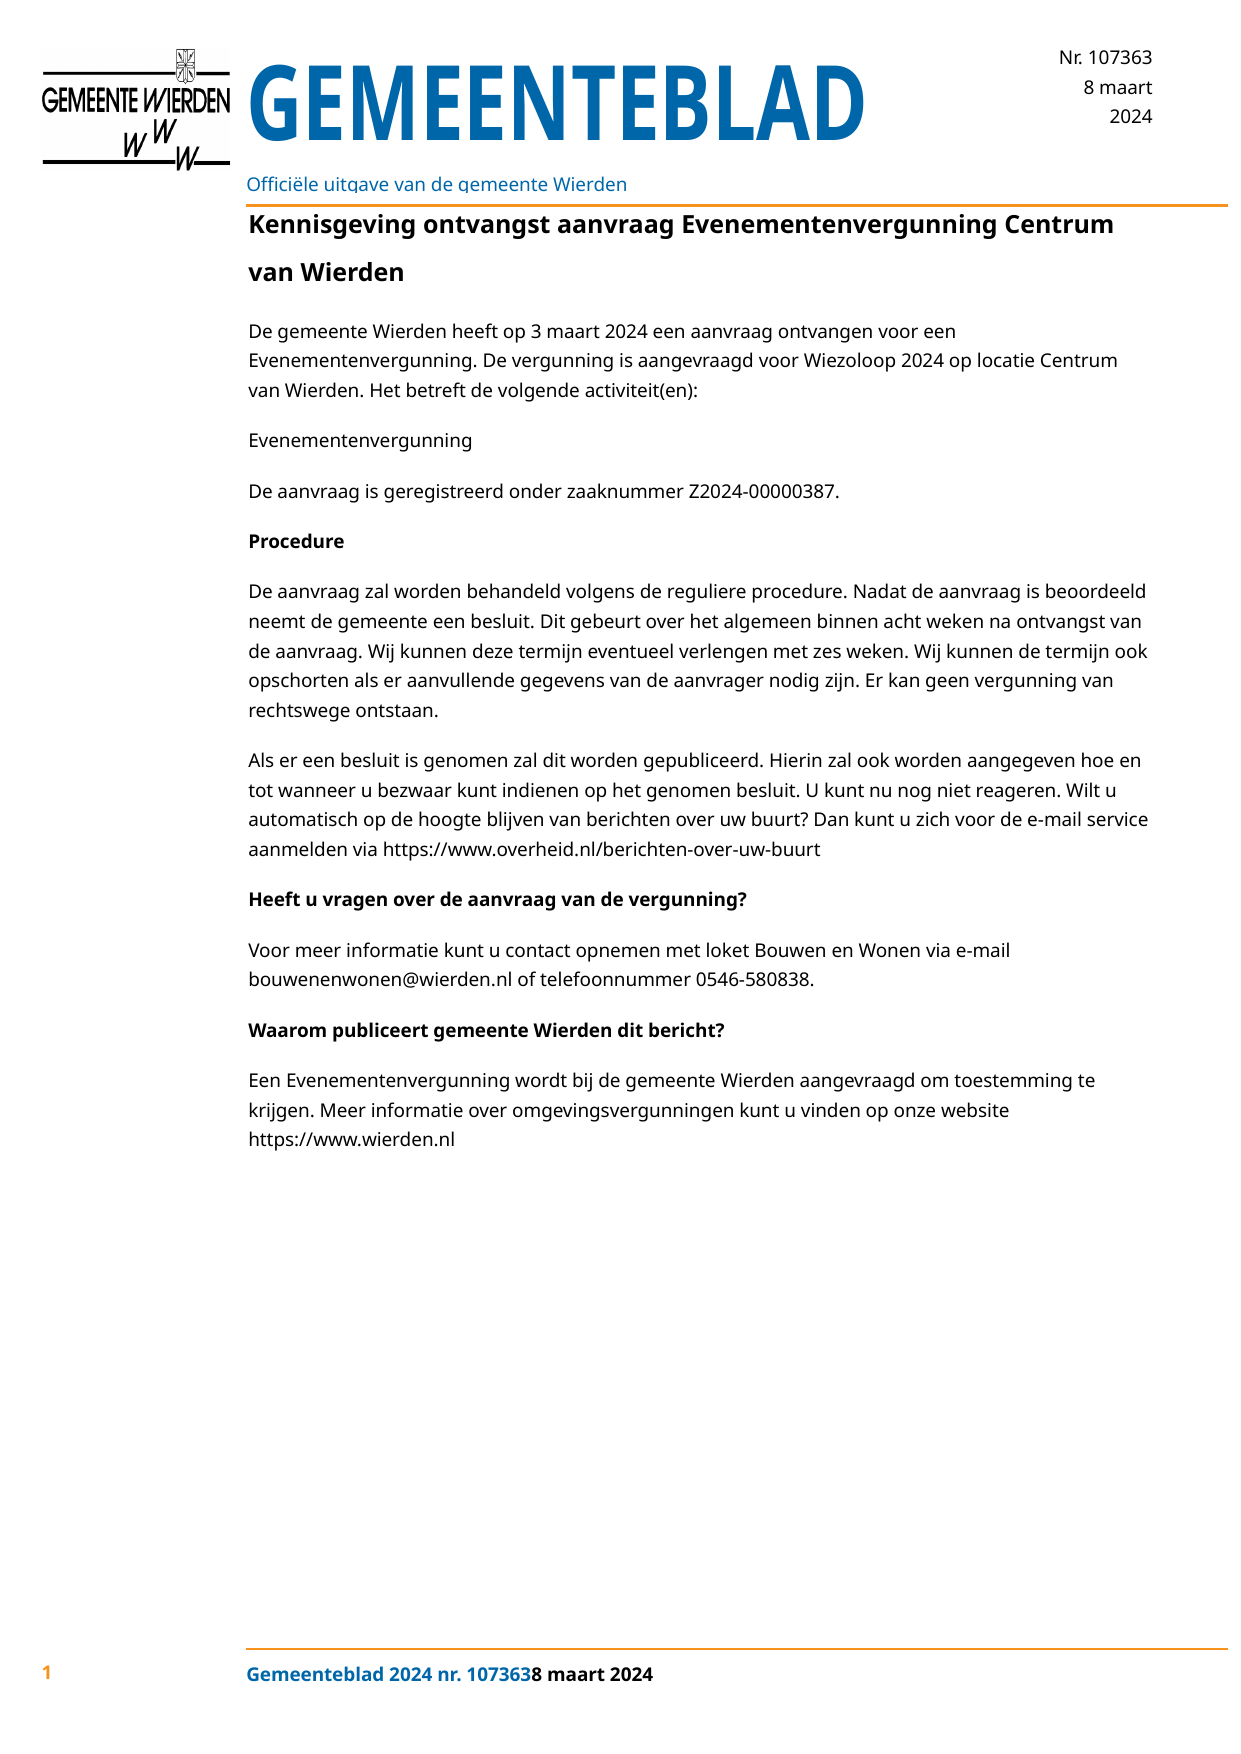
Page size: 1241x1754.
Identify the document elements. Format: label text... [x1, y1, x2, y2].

text Heeft u vragen over de aanvraag van de vergunning? [248, 887, 1152, 912]
text Voor meer informatie kunt u contact opnemen met loket Bouwen en Wonen via e-mail bouwenenwonen@wierden.nl of telefoonnummer 0546-580838. [248, 937, 1152, 992]
text Waarom publiceert gemeente Wierden dit bericht? [248, 1017, 1152, 1043]
text Als er een besluit is genomen zal dit worden gepubliceerd. Hierin zal ook worden aangegeven hoe en tot wanneer u bezwaar kunt indienen op het genomen besluit. U kunt nu nog niet reageren. Wilt u automatisch op de hoogte blijven van berichten over uw buurt? Dan kunt u zich voor de e-mail service aanmelden via https://www.overheid.nl/berichten-over-uw-buurt [248, 747, 1152, 862]
text De aanvraag is geregistreerd onder zaaknummer Z2024-00000387. [248, 478, 1152, 504]
text Procedure [248, 528, 1152, 554]
picture [41, 47, 231, 172]
text Kennisgeving ontvangst aanvraag Evenementenvergunning Centrum van Wierden [248, 207, 1152, 288]
text De gemeente Wierden heeft op 3 maart 2024 een aanvraag ontvangen voor een Evenementenvergunning. De vergunning is aangevraagd voor Wiezoloop 2024 op locatie Centrum van Wierden. Het betreft de volgende activiteit(en): [248, 318, 1152, 403]
text De aanvraag zal worden behandeld volgens de reguliere procedure. Nadat de aanvraag is beoordeeld neemt de gemeente een besluit. Dit gebeurt over het algemeen binnen acht weken na ontvangst van de aanvraag. Wij kunnen deze termijn eventueel verlengen met zes weken. Wij kunnen de termijn ook opschorten als er aanvullende gegevens van de aanvrager nodig zijn. Er kan geen vergunning van rechtswege ontstaan. [248, 579, 1152, 723]
text Evenementenvergunning [248, 427, 1152, 453]
text Een Evenementenvergunning wordt bij de gemeente Wierden aangevraagd om toestemming te krijgen. Meer informatie over omgevingsvergunningen kunt u vinden op onze website https://www.wierden.nl [248, 1067, 1152, 1152]
